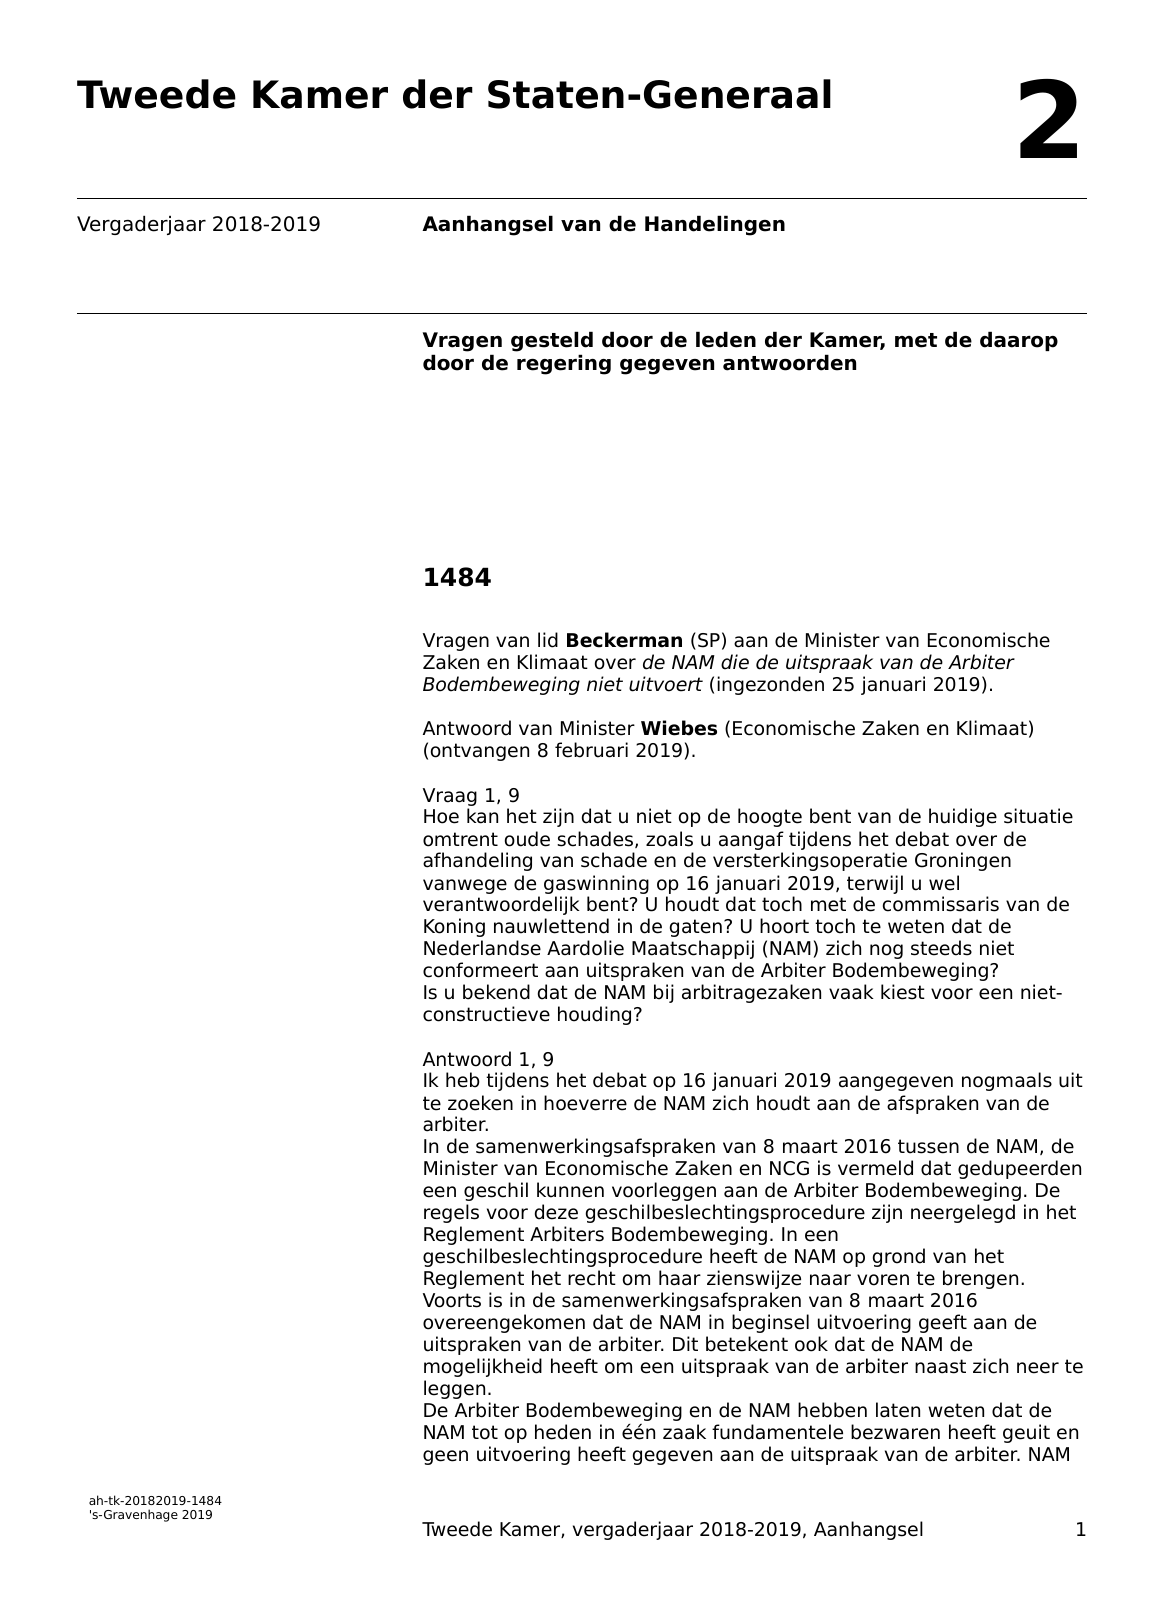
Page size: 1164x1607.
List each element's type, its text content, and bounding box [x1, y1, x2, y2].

table_header Tweede Kamer der Staten-Generaal [77, 59, 886, 198]
text Antwoord 1, 9 [422, 1048, 1087, 1070]
table_cell [77, 314, 422, 375]
text Vraag 1, 9 [422, 784, 1087, 806]
text Is u bekend dat de NAM bij arbitragezaken vaak kiest voor een niet-constructieve houding? [422, 982, 1087, 1026]
table_cell Vragen gesteld door de leden der Kamer, met de daarop door de regering gegeven antwoorden [422, 314, 1087, 375]
text Hoe kan het zijn dat u niet op de hoogte bent van de huidige situatie omtrent oude schades, zoals u aangaf tijdens het debat over de afhandeling van schade en de versterkingsoperatie Groningen vanwege de gaswinning op 16 januari 2019, terwijl u wel verantwoordelijk bent? U houdt dat toch met de commissaris van de Koning nauwlettend in de gaten? U hoort toch te weten dat de Nederlandse Aardolie Maatschappij (NAM) zich nog steeds niet conformeert aan uitspraken van de Arbiter Bodembeweging? [422, 806, 1087, 982]
text ah-tk-20182019-1484 [88, 1494, 323, 1508]
table_cell Vergaderjaar 2018-2019 [77, 199, 422, 313]
table_header 2 [886, 59, 1087, 198]
text In de samenwerkingsafspraken van 8 maart 2016 tussen de NAM, de Minister van Economische Zaken en NCG is vermeld dat gedupeerden een geschil kunnen voorleggen aan de Arbiter Bodembeweging. De regels voor deze geschilbeslechtingsprocedure zijn neergelegd in het Reglement Arbiters Bodembeweging. In een geschilbeslechtingsprocedure heeft de NAM op grond van het Reglement het recht om haar zienswijze naar voren te brengen. Voorts is in de samenwerkingsafspraken van 8 maart 2016 overeengekomen dat de NAM in beginsel uitvoering geeft aan de uitspraken van de arbiter. Dit betekent ook dat de NAM de mogelijkheid heeft om een uitspraak van de arbiter naast zich neer te leggen. [422, 1136, 1087, 1400]
text 1484 [422, 563, 1087, 592]
text Antwoord van Minister Wiebes (Economische Zaken en Klimaat) (ontvangen 8 februari 2019). [422, 718, 1087, 762]
text De Arbiter Bodembeweging en de NAM hebben laten weten dat de NAM tot op heden in één zaak fundamentele bezwaren heeft geuit en geen uitvoering heeft gegeven aan de uitspraak van de arbiter. NAM [422, 1400, 1087, 1466]
text Ik heb tijdens het debat op 16 januari 2019 aangegeven nogmaals uit te zoeken in hoeverre de NAM zich houdt aan de afspraken van de arbiter. [422, 1070, 1087, 1136]
text 's-Gravenhage 2019 [88, 1508, 323, 1522]
table_cell Aanhangsel van de Handelingen [422, 199, 1087, 313]
text Vragen van lid Beckerman (SP) aan de Minister van Economische Zaken en Klimaat over de NAM die de uitspraak van de Arbiter Bodembeweging niet uitvoert (ingezonden 25 januari 2019). [422, 630, 1087, 696]
